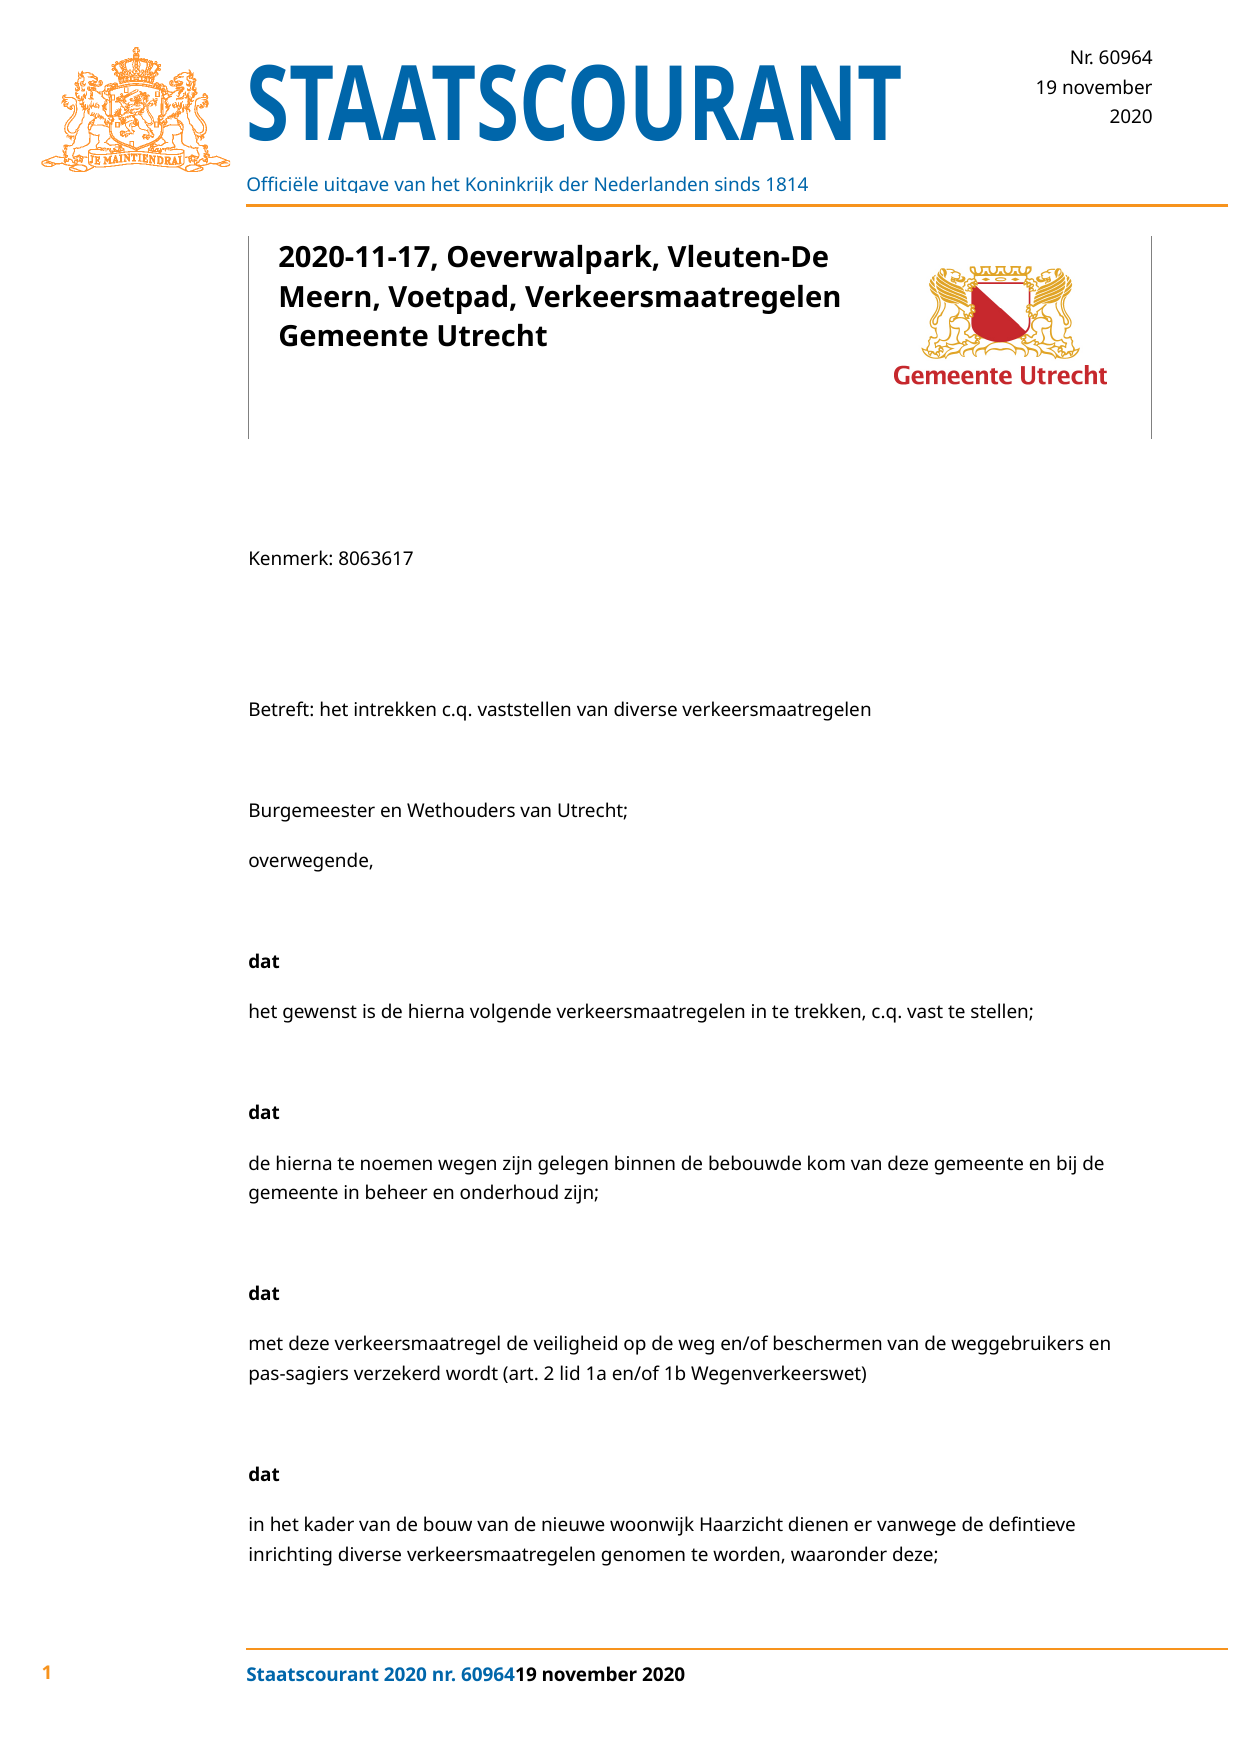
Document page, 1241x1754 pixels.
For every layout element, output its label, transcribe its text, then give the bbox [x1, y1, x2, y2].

text Betreft: het intrekken c.q. vaststellen van diverse verkeersmaatregelen [248, 696, 1152, 722]
text in het kader van de bouw van de nieuwe woonwijk Haarzicht dienen er vanwege de defintieve inrichting diverse verkeersmaatregelen genomen te worden, waaronder deze; [248, 1511, 1152, 1567]
table_header [850, 236, 882, 413]
text dat [248, 1099, 1152, 1125]
table_header [1119, 236, 1151, 413]
picture [882, 236, 1119, 414]
text Burgemeester en Wethouders van Utrecht; [248, 797, 1152, 823]
picture [41, 47, 231, 172]
text dat [248, 948, 1152, 974]
table_header [850, 414, 1151, 439]
text het gewenst is de hierna volgende verkeersmaatregelen in te trekken, c.q. vast te stellen; [248, 998, 1152, 1024]
text met deze verkeersmaatregel de veiligheid op de weg en/of beschermen van de weggebruikers en pas-sagiers verzekerd wordt (art. 2 lid 1a en/of 1b Wegenverkeerswet) [248, 1331, 1152, 1386]
table_header 2020-11-17, Oeverwalpark, Vleuten-De Meern, Voetpad, Verkeersmaatregelen Gemeente Utrecht [249, 236, 850, 439]
text Kenmerk: 8063617 [248, 545, 1152, 571]
text overwegende, [248, 847, 1152, 873]
text de hierna te noemen wegen zijn gelegen binnen de bebouwde kom van deze gemeente en bij de gemeente in beheer en onderhoud zijn; [248, 1150, 1152, 1205]
text dat [248, 1461, 1152, 1487]
text dat [248, 1280, 1152, 1306]
